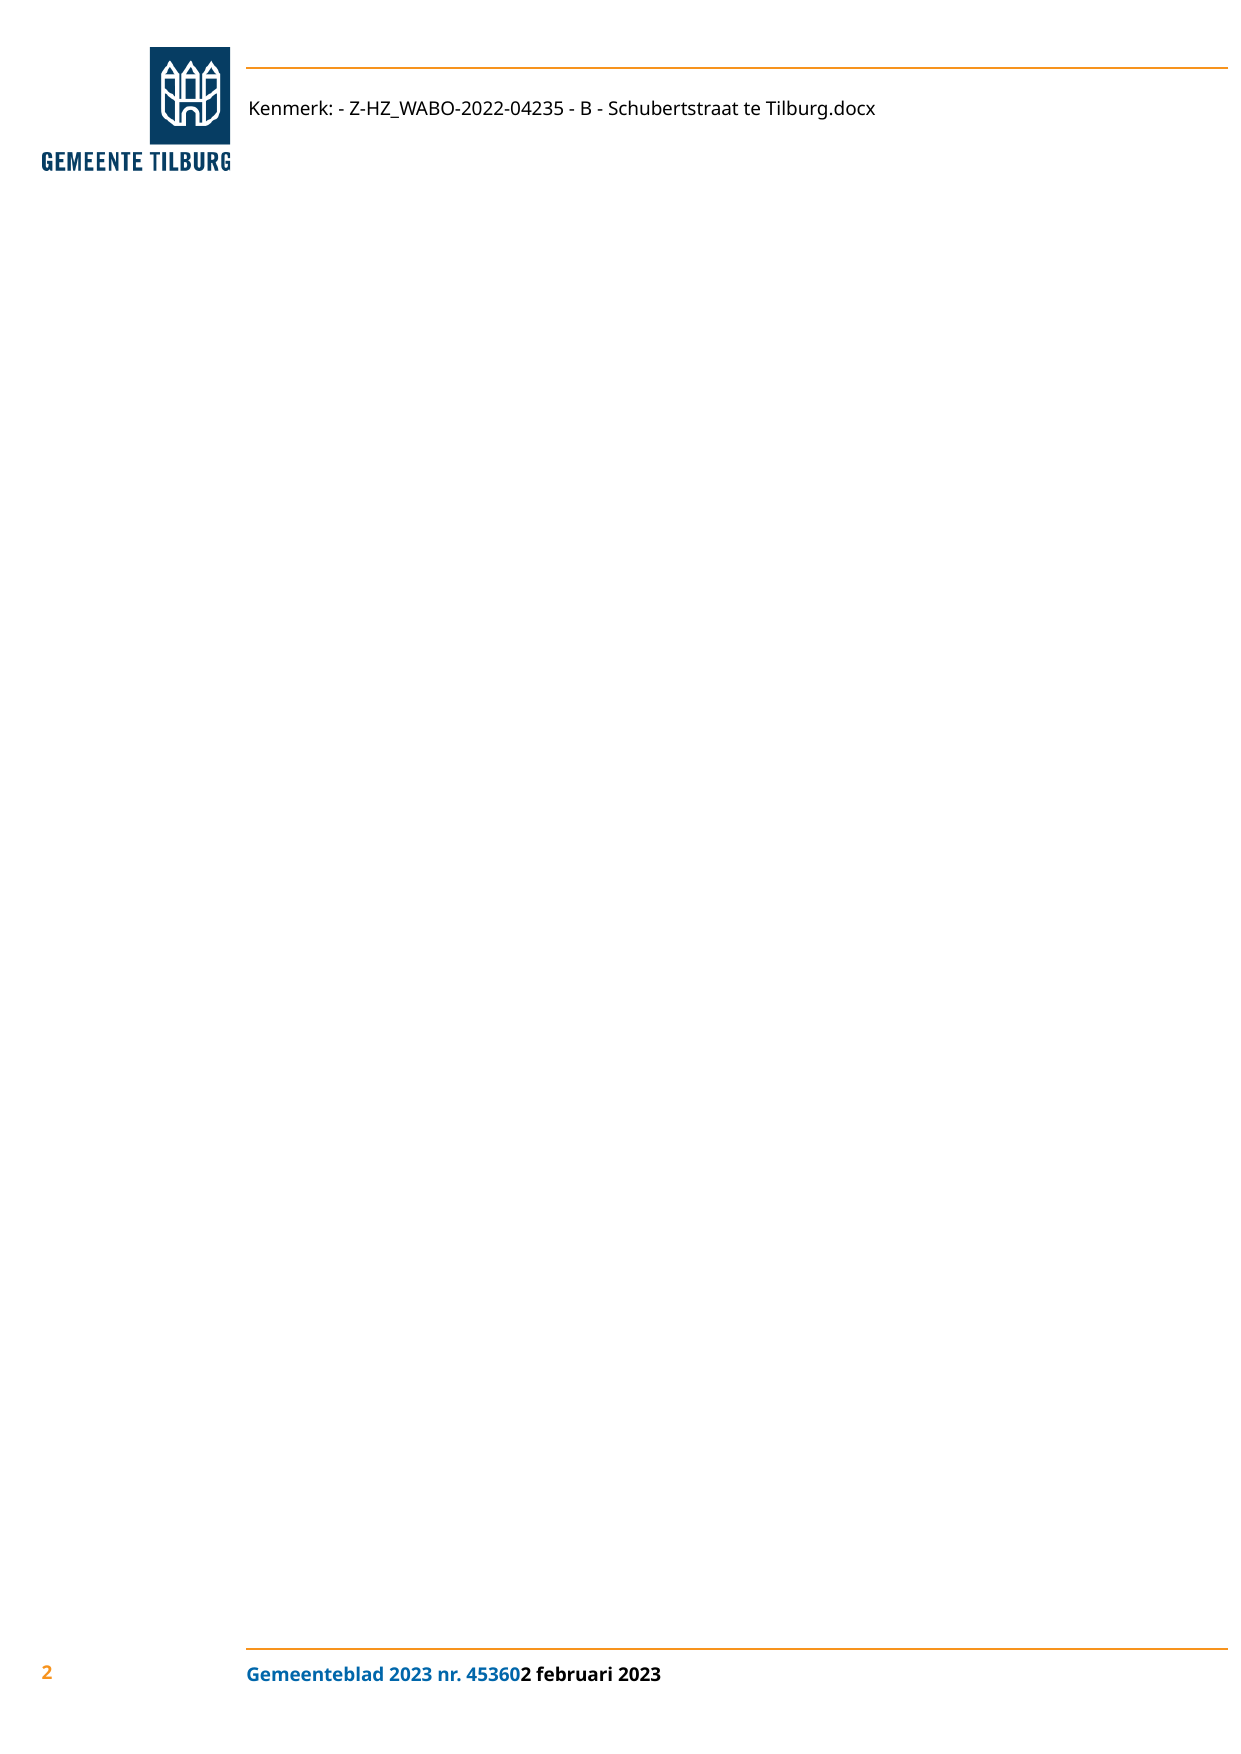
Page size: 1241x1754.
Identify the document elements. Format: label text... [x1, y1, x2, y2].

picture [41, 47, 231, 172]
text Kenmerk: - Z-HZ_WABO-2022-04235 - B - Schubertstraat te Tilburg.docx [248, 95, 1152, 121]
